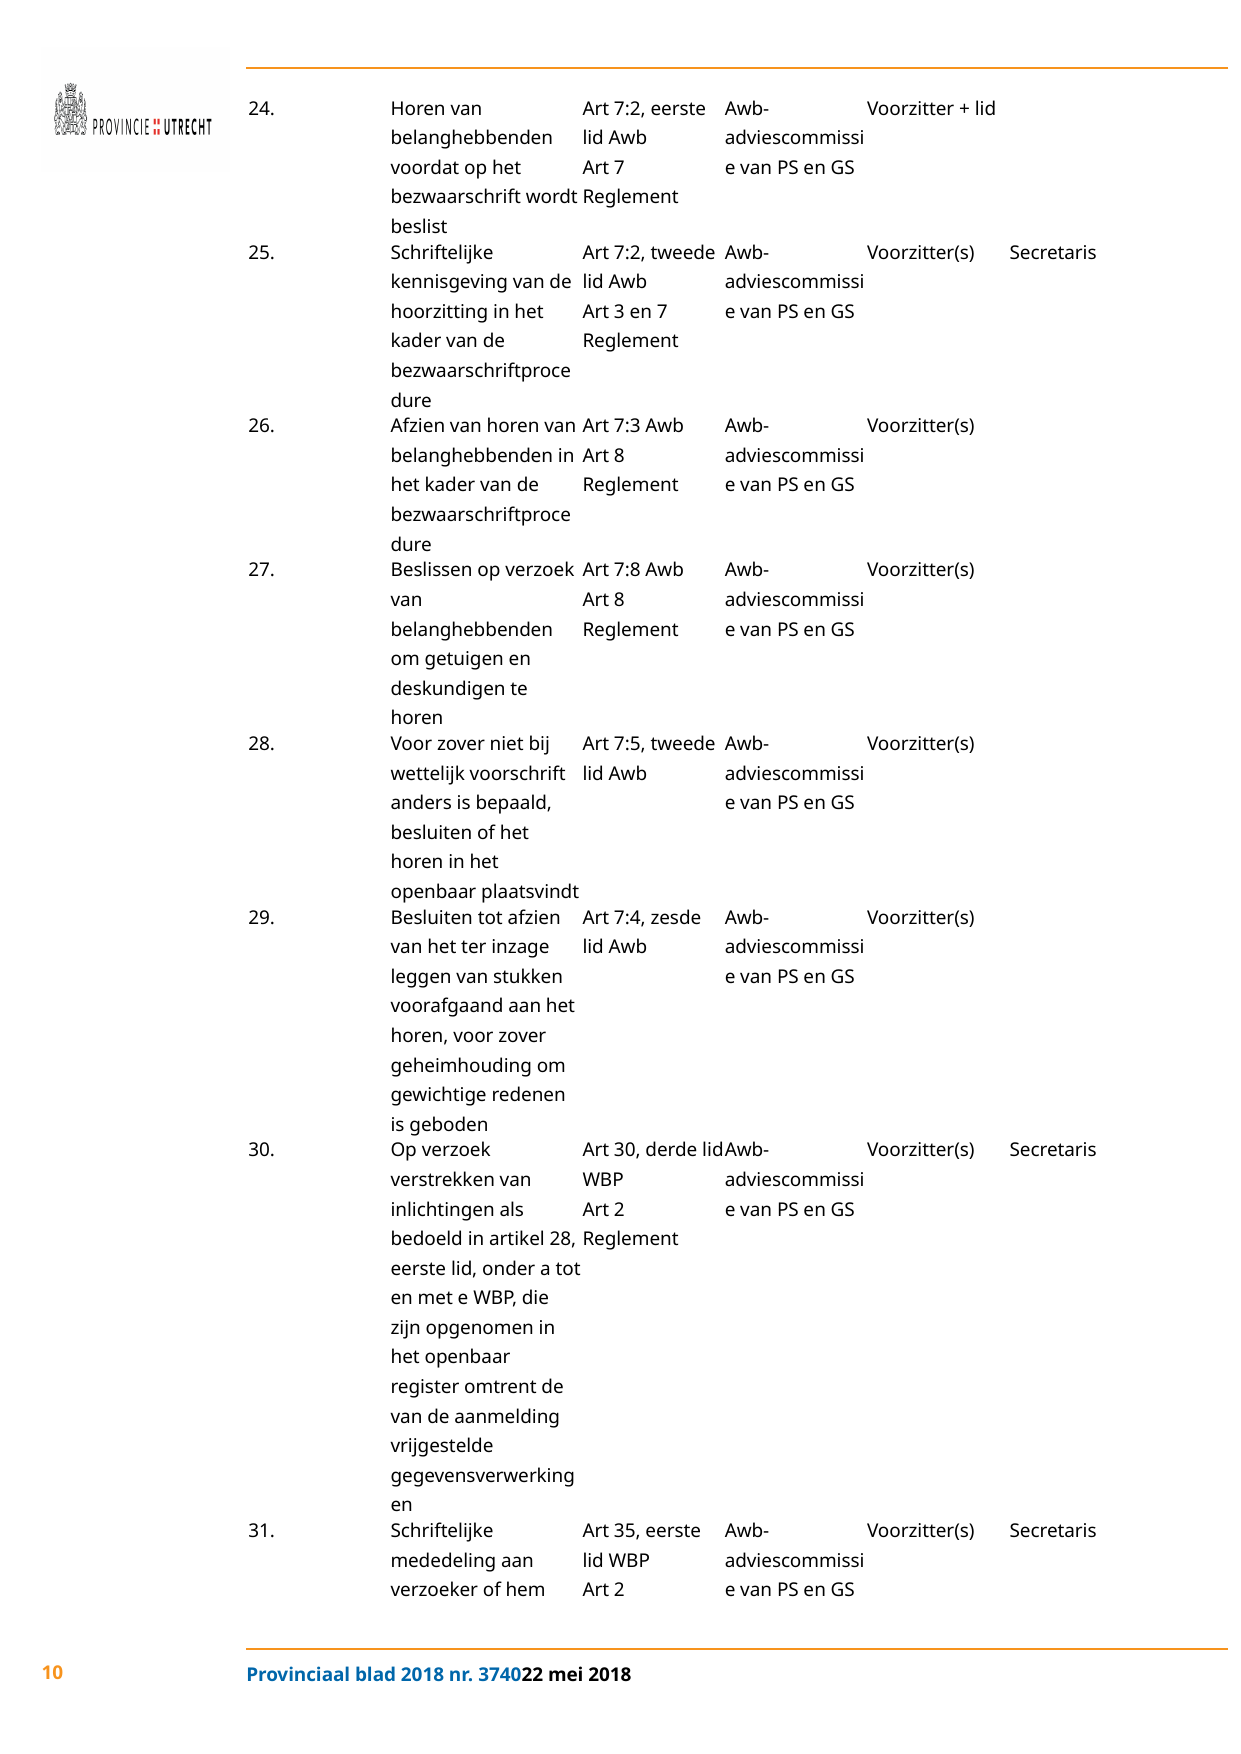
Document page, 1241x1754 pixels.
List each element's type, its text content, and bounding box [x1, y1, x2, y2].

table_cell Awb-adviescommissie van PS en GS [725, 413, 867, 557]
table_cell [1009, 557, 1152, 730]
table_cell Schriftelijke mededeling aan verzoeker of hem [390, 1518, 582, 1602]
table_cell Awb-adviescommissie van PS en GS [725, 239, 867, 412]
picture [41, 47, 231, 172]
table_cell Besluiten tot afzien van het ter inzage leggen van stukken voorafgaand aan het horen, voor zover geheimhouding om gewichtige redenen is geboden [390, 904, 582, 1137]
table_cell Art 7:2, eerste lid Awb Art 7 Reglement [582, 95, 724, 239]
table_cell Beslissen op verzoek van belanghebbenden om getuigen en deskundigen te horen [390, 557, 582, 730]
table_cell 24. [248, 95, 390, 239]
table_cell Art 35, eerste lid WBP Art 2 [582, 1518, 724, 1602]
table_cell 27. [248, 557, 390, 730]
table_cell Voorzitter(s) [867, 557, 1009, 730]
table_cell [1009, 413, 1152, 557]
table_cell Awb-adviescommissie van PS en GS [725, 557, 867, 730]
table_cell [1009, 95, 1152, 239]
table_cell Awb-adviescommissie van PS en GS [725, 95, 867, 239]
table_cell Schriftelijke kennisgeving van de hoorzitting in het kader van de bezwaarschriftprocedure [390, 239, 582, 412]
table_cell Art 7:5, tweede lid Awb [582, 730, 724, 904]
table_cell Voorzitter(s) [867, 1518, 1009, 1602]
table_cell Horen van belanghebbenden voordat op het bezwaarschrift wordt beslist [390, 95, 582, 239]
table_cell Secretaris [1009, 1137, 1152, 1517]
table_cell Voorzitter(s) [867, 413, 1009, 557]
table_cell 29. [248, 904, 390, 1137]
table_cell 30. [248, 1137, 390, 1517]
table_cell Secretaris [1009, 239, 1152, 412]
table_cell Art 30, derde lid WBP Art 2 Reglement [582, 1137, 724, 1517]
table_cell Secretaris [1009, 1518, 1152, 1602]
table_cell Art 7:2, tweede lid Awb Art 3 en 7 Reglement [582, 239, 724, 412]
table_cell 28. [248, 730, 390, 904]
table_cell Voorzitter(s) [867, 1137, 1009, 1517]
table_cell Awb-adviescommissie van PS en GS [725, 1518, 867, 1602]
table_cell Art 7:3 Awb Art 8 Reglement [582, 413, 724, 557]
table_cell [1009, 904, 1152, 1137]
table_cell 31. [248, 1518, 390, 1602]
table_cell Voorzitter(s) [867, 730, 1009, 904]
table_cell Voorzitter + lid [867, 95, 1009, 239]
table_cell Voor zover niet bij wettelijk voorschrift anders is bepaald, besluiten of het horen in het openbaar plaatsvindt [390, 730, 582, 904]
table_cell Awb-adviescommissie van PS en GS [725, 1137, 867, 1517]
table_cell Awb-adviescommissie van PS en GS [725, 904, 867, 1137]
table_cell [1009, 730, 1152, 904]
table_cell Art 7:8 Awb Art 8 Reglement [582, 557, 724, 730]
table_cell 25. [248, 239, 390, 412]
table_cell Voorzitter(s) [867, 239, 1009, 412]
table_cell Op verzoek verstrekken van inlichtingen als bedoeld in artikel 28, eerste lid, onder a tot en met e WBP, die zijn opgenomen in het openbaar register omtrent de van de aanmelding vrijgestelde gegevensverwerkingen [390, 1137, 582, 1517]
table_cell Art 7:4, zesde lid Awb [582, 904, 724, 1137]
table_cell Voorzitter(s) [867, 904, 1009, 1137]
table_cell Afzien van horen van belanghebbenden in het kader van de bezwaarschriftprocedure [390, 413, 582, 557]
table_cell 26. [248, 413, 390, 557]
table_cell Awb-adviescommissie van PS en GS [725, 730, 867, 904]
